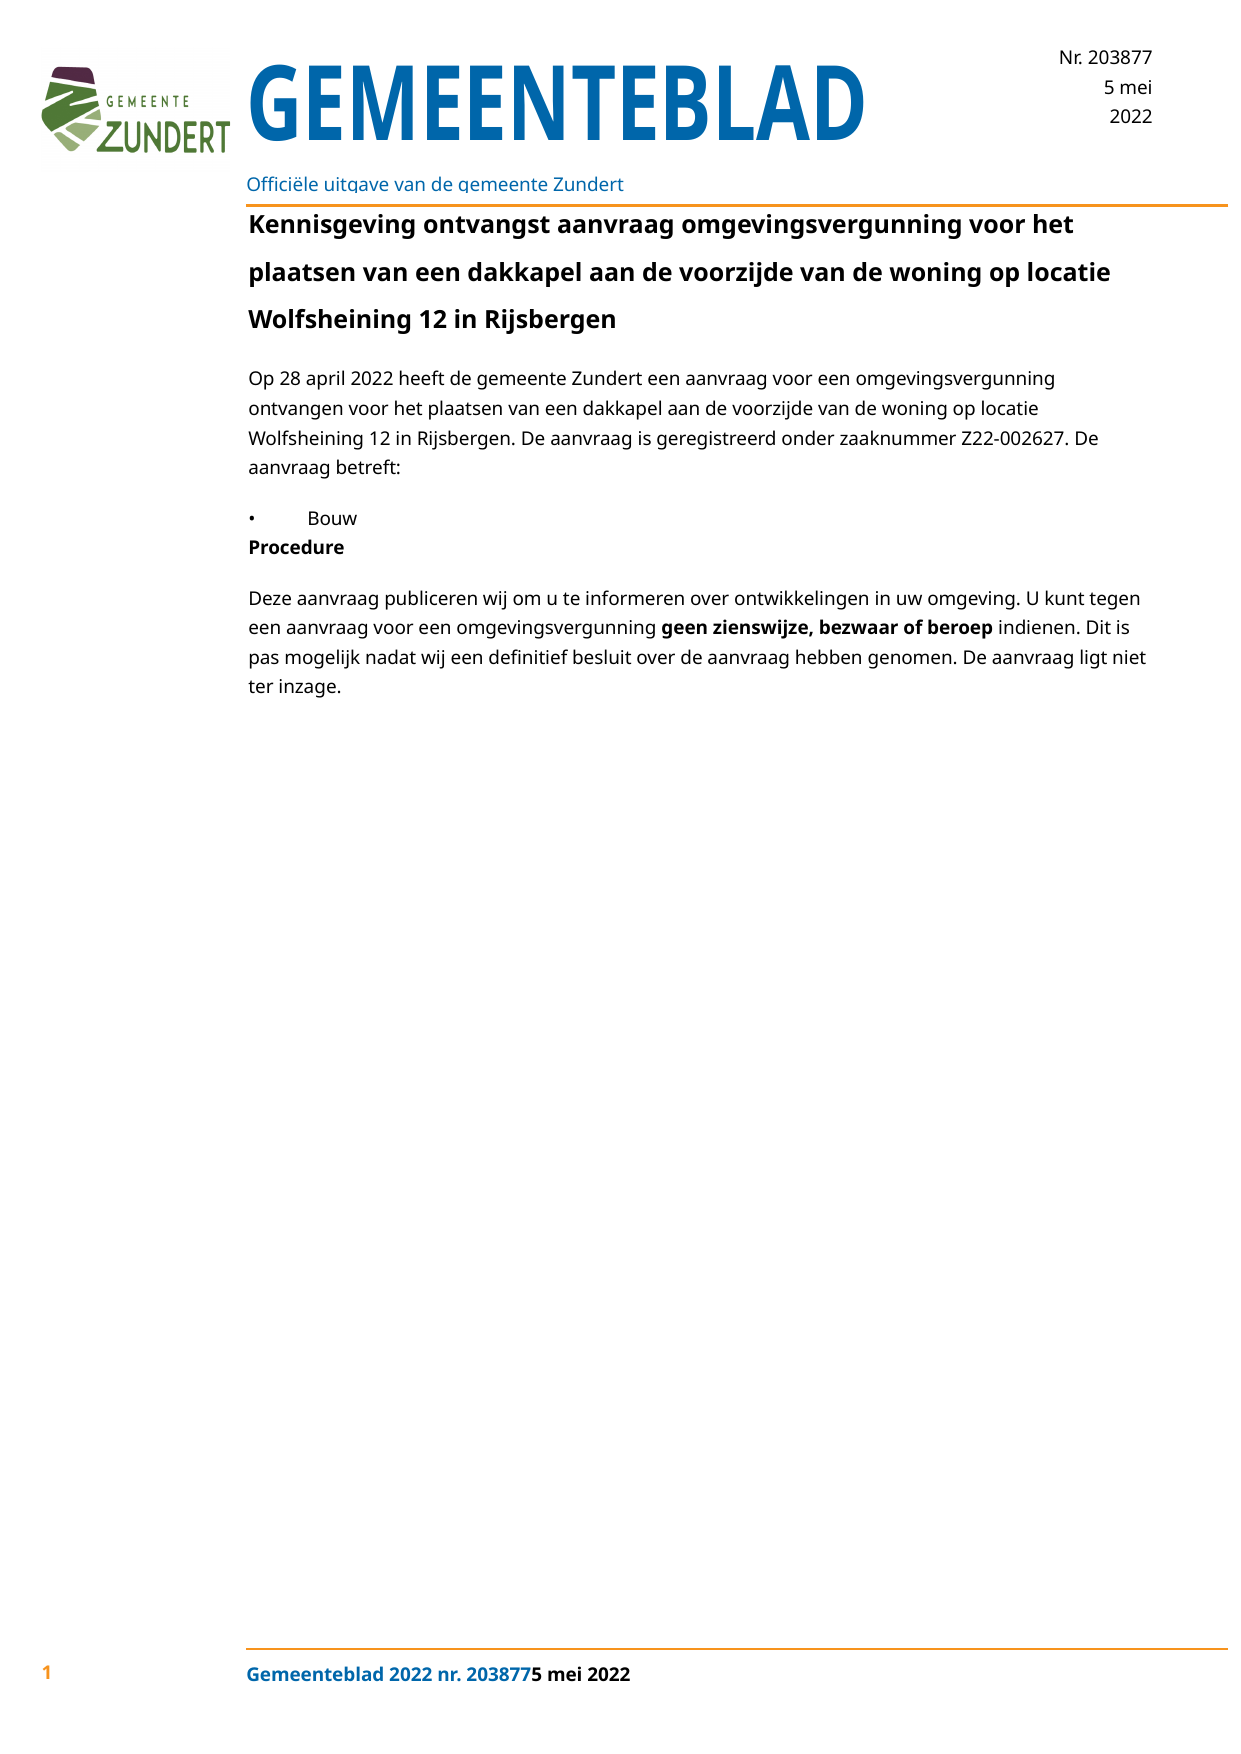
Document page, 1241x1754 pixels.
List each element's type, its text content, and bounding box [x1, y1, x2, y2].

list Bouw [248, 505, 1152, 530]
text Deze aanvraag publiceren wij om u te informeren over ontwikkelingen in uw omgeving. U kunt tegen een aanvraag voor een omgevingsvergunning geen zienswijze, bezwaar of beroep indienen. Dit is pas mogelijk nadat wij een definitief besluit over de aanvraag hebben genomen. De aanvraag ligt niet ter inzage. [248, 585, 1152, 699]
text Procedure [248, 534, 1152, 560]
picture [41, 47, 231, 172]
text Op 28 april 2022 heeft de gemeente Zundert een aanvraag voor een omgevingsvergunning ontvangen voor het plaatsen van een dakkapel aan de voorzijde van de woning op locatie Wolfsheining 12 in Rijsbergen. De aanvraag is geregistreerd onder zaaknummer Z22-002627. De aanvraag betreft: [248, 366, 1152, 480]
text Kennisgeving ontvangst aanvraag omgevingsvergunning voor het plaatsen van een dakkapel aan de voorzijde van de woning op locatie Wolfsheining 12 in Rijsbergen [248, 207, 1152, 336]
